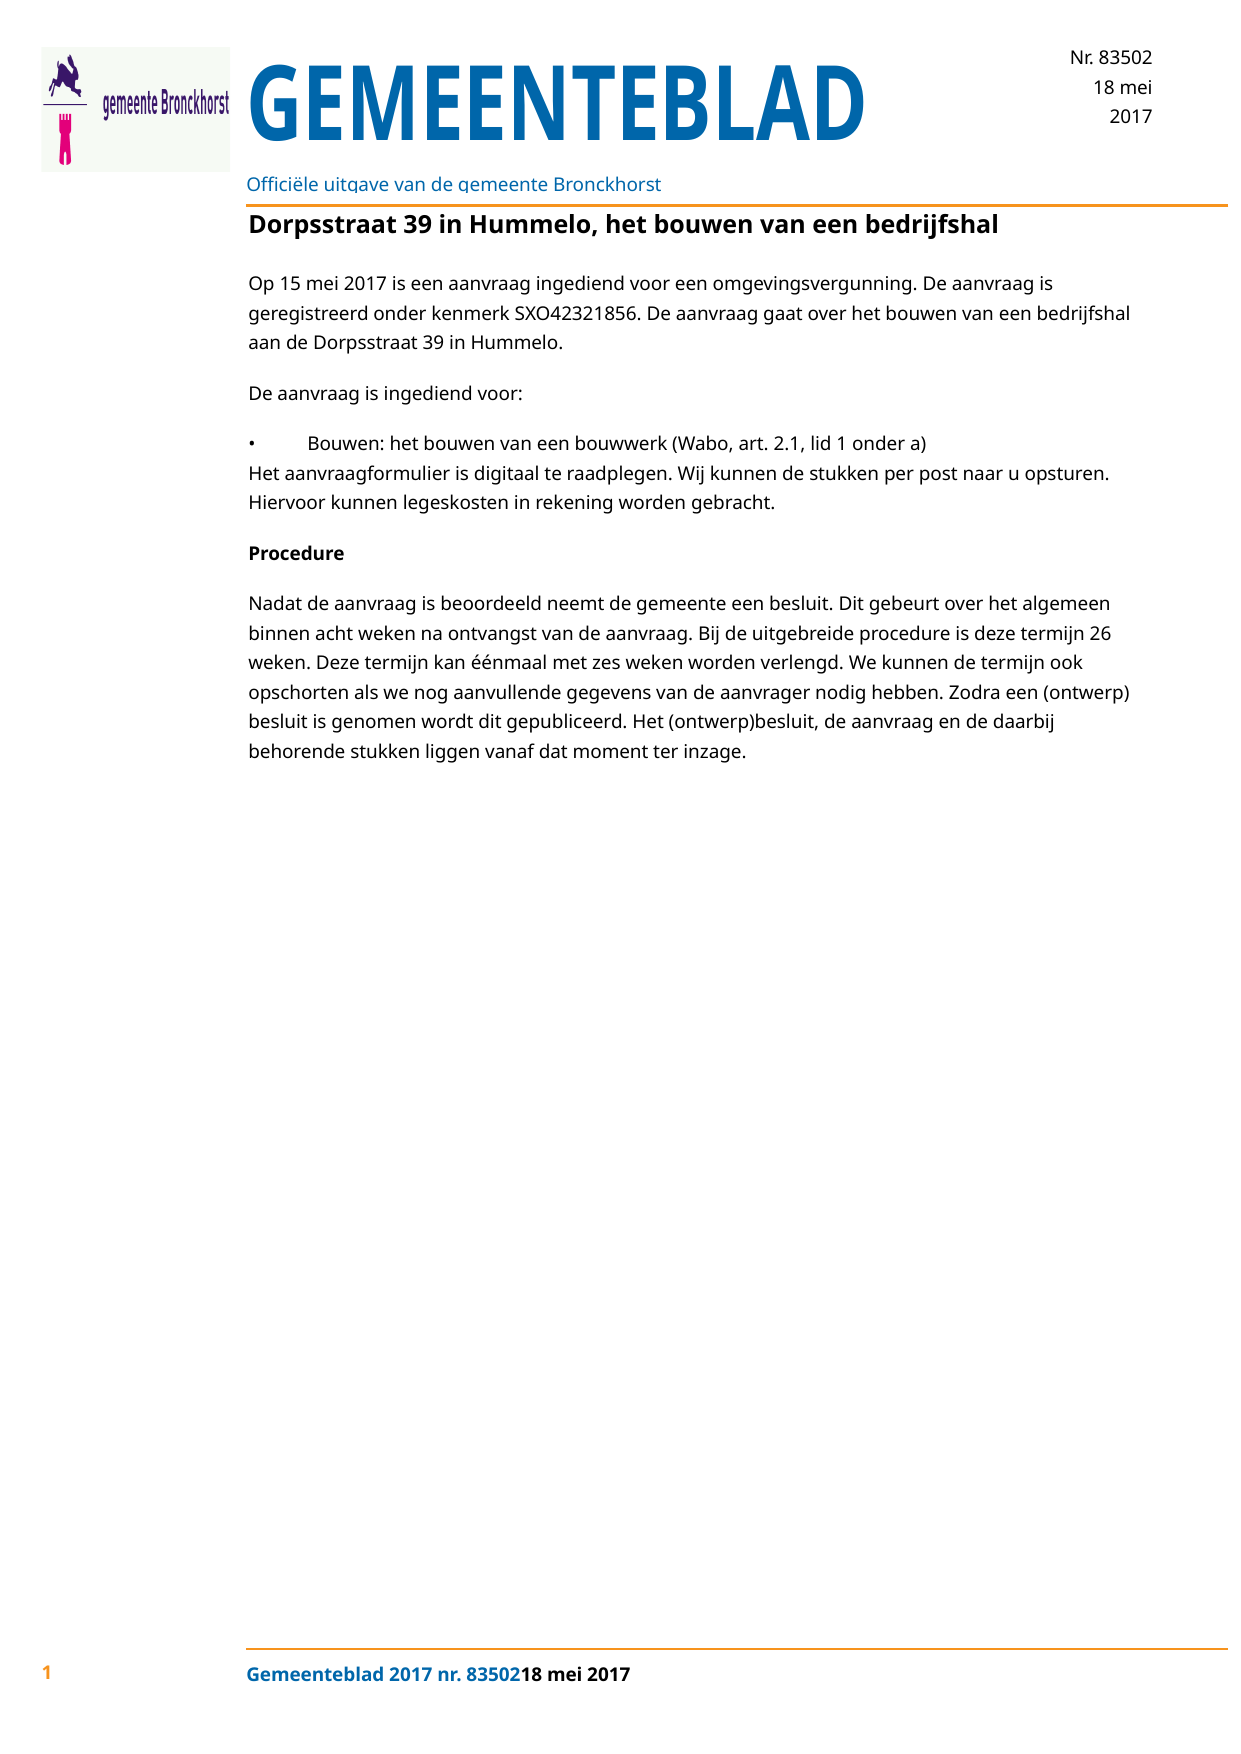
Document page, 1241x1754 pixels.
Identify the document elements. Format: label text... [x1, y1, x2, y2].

text De aanvraag is ingediend voor: [248, 380, 1152, 406]
text Nadat de aanvraag is beoordeeld neemt de gemeente een besluit. Dit gebeurt over het algemeen binnen acht weken na ontvangst van de aanvraag. Bij de uitgebreide procedure is deze termijn 26 weken. Deze termijn kan éénmaal met zes weken worden verlengd. We kunnen de termijn ook opschorten als we nog aanvullende gegevens van de aanvrager nodig hebben. Zodra een (ontwerp) besluit is genomen wordt dit gepubliceerd. Het (ontwerp)besluit, de aanvraag en de daarbij behorende stukken liggen vanaf dat moment ter inzage. [248, 590, 1152, 764]
list Bouwen: het bouwen van een bouwwerk (Wabo, art. 2.1, lid 1 onder a) [248, 430, 1152, 456]
text Procedure [248, 540, 1152, 566]
picture [41, 47, 231, 172]
text Op 15 mei 2017 is een aanvraag ingediend voor een omgevingsvergunning. De aanvraag is geregistreerd onder kenmerk SXO42321856. De aanvraag gaat over het bouwen van een bedrijfshal aan de Dorpsstraat 39 in Hummelo. [248, 270, 1152, 355]
text Dorpsstraat 39 in Hummelo, het bouwen van een bedrijfshal [248, 207, 1152, 241]
text Het aanvraagformulier is digitaal te raadplegen. Wij kunnen de stukken per post naar u opsturen. Hiervoor kunnen legeskosten in rekening worden gebracht. [248, 460, 1152, 515]
